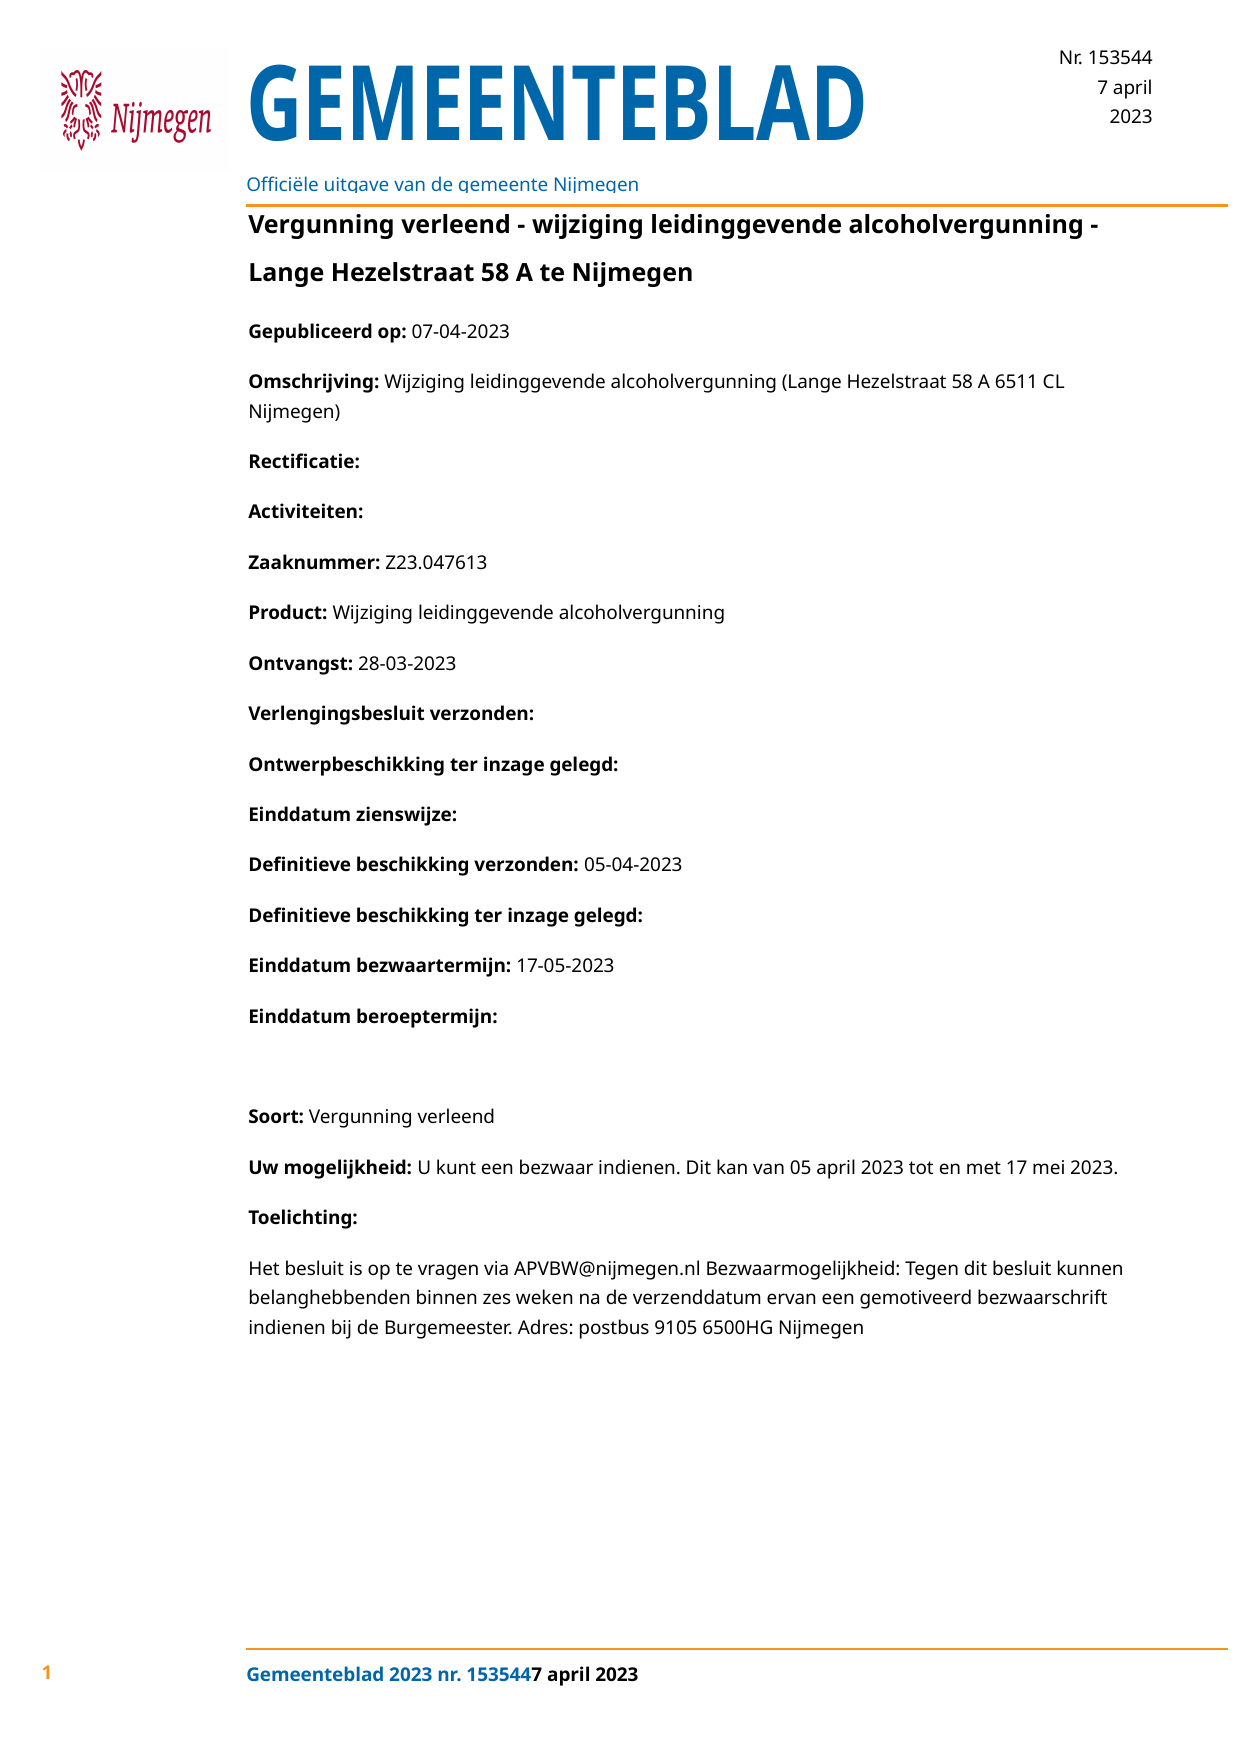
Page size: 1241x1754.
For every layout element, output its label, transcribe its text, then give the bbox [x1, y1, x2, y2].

text Definitieve beschikking ter inzage gelegd: [248, 902, 1152, 928]
text Soort: Vergunning verleend [248, 1104, 1152, 1129]
text Omschrijving: Wijziging leidinggevende alcoholvergunning (Lange Hezelstraat 58 A 6511 CL Nijmegen) [248, 368, 1152, 424]
text Einddatum beroeptermijn: [248, 1003, 1152, 1029]
text Ontwerpbeschikking ter inzage gelegd: [248, 751, 1152, 777]
text Activiteiten: [248, 499, 1152, 524]
text Gepubliceerd op: 07-04-2023 [248, 318, 1152, 344]
text Product: Wijziging leidinggevende alcoholvergunning [248, 599, 1152, 625]
text Vergunning verleend - wijziging leidinggevende alcoholvergunning - Lange Hezelstraat 58 A te Nijmegen [248, 207, 1152, 288]
text Rectificatie: [248, 448, 1152, 474]
text Einddatum zienswijze: [248, 801, 1152, 827]
picture [41, 47, 231, 172]
text Verlengingsbesluit verzonden: [248, 700, 1152, 726]
text Ontvangst: 28-03-2023 [248, 650, 1152, 676]
text Einddatum bezwaartermijn: 17-05-2023 [248, 952, 1152, 978]
text Het besluit is op te vragen via APVBW@nijmegen.nl Bezwaarmogelijkheid: Tegen dit besluit kunnen belanghebbenden binnen zes weken na de verzenddatum ervan een gemotiveerd bezwaarschrift indienen bij de Burgemeester. Adres: postbus 9105 6500HG Nijmegen [248, 1255, 1152, 1340]
text Definitieve beschikking verzonden: 05-04-2023 [248, 852, 1152, 877]
text Zaaknummer: Z23.047613 [248, 549, 1152, 575]
text Uw mogelijkheid: U kunt een bezwaar indienen. Dit kan van 05 april 2023 tot en met 17 mei 2023. [248, 1154, 1152, 1180]
text Toelichting: [248, 1204, 1152, 1230]
